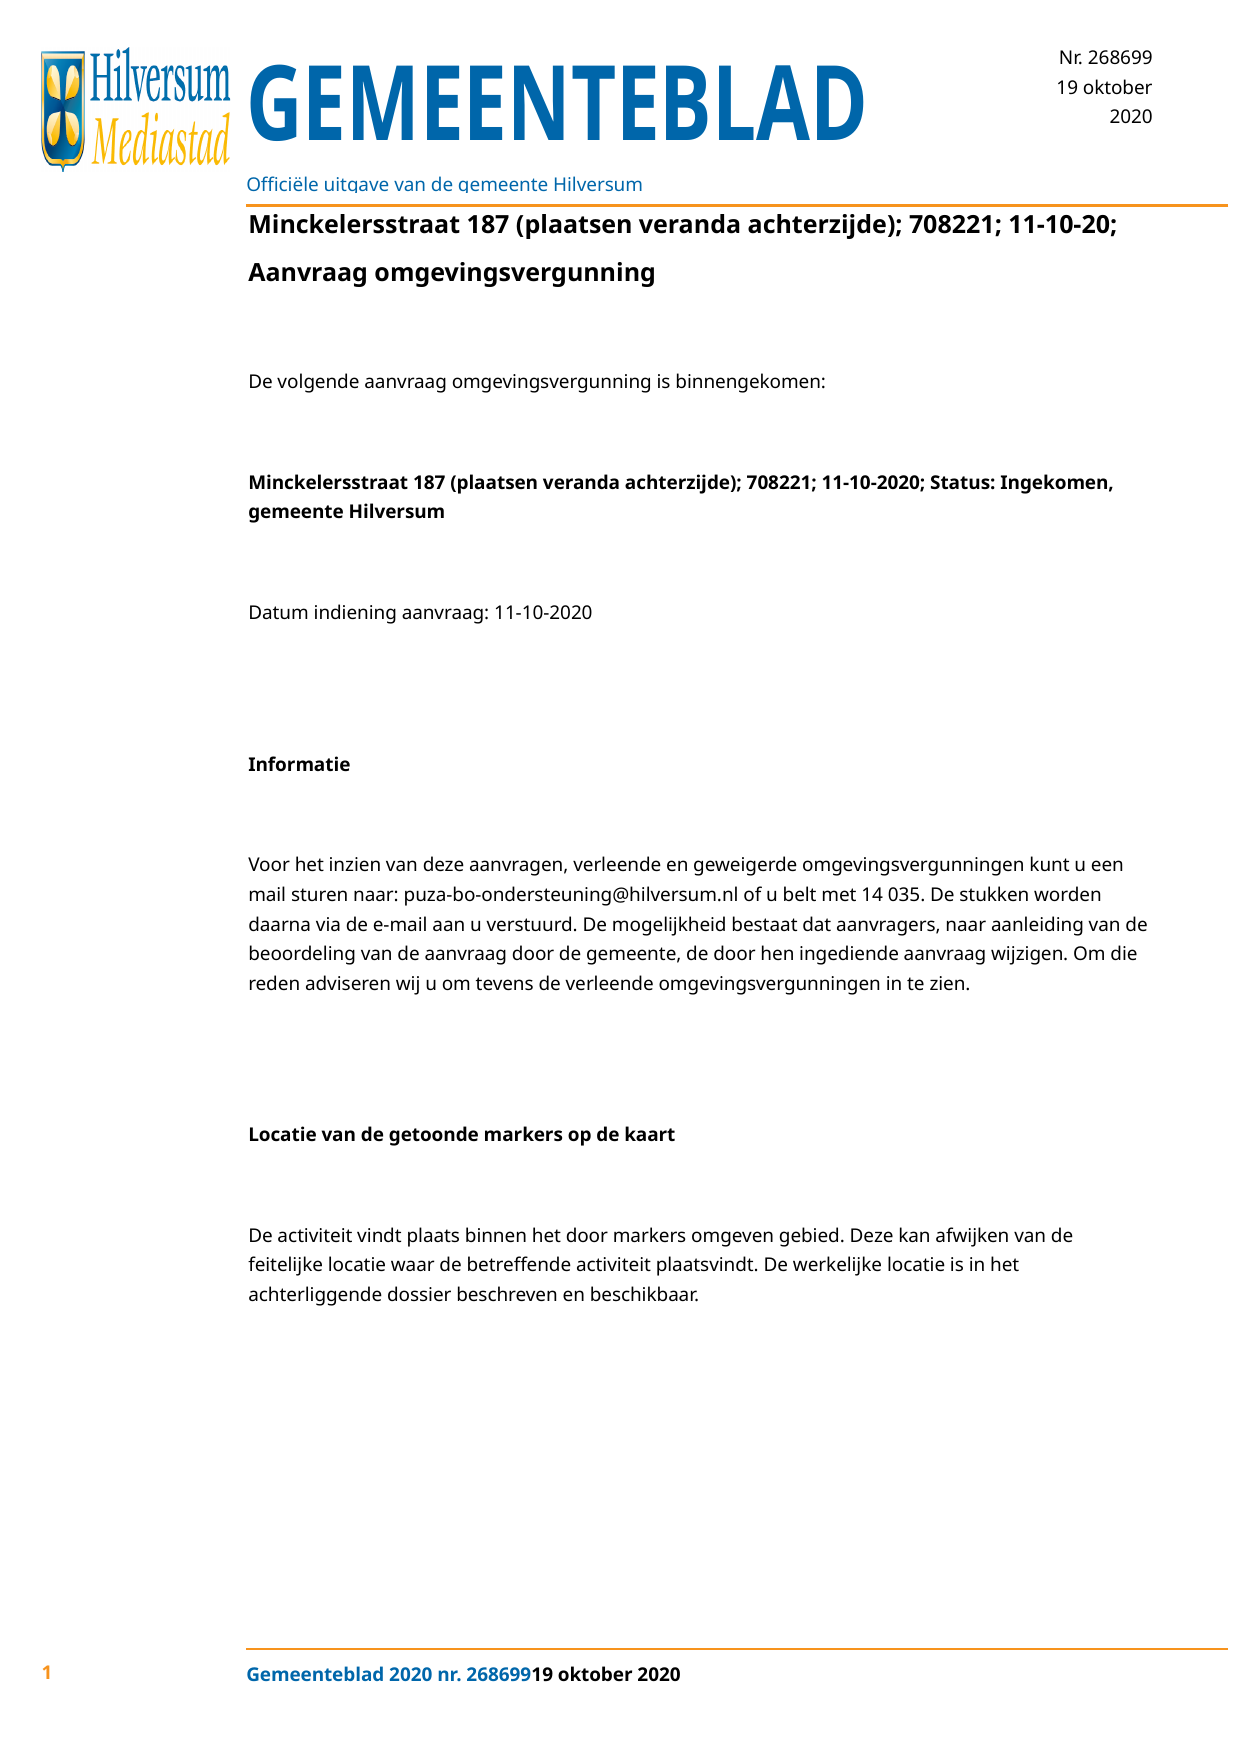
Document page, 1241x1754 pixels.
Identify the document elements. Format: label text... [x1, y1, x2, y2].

text Locatie van de getoonde markers op de kaart [248, 1121, 1152, 1147]
text Minckelersstraat 187 (plaatsen veranda achterzijde); 708221; 11-10-20; Aanvraag omgevingsvergunning [248, 207, 1152, 288]
text De volgende aanvraag omgevingsvergunning is binnengekomen: [248, 368, 1152, 394]
text Datum indiening aanvraag: 11-10-2020 [248, 599, 1152, 625]
picture [41, 47, 231, 172]
text De activiteit vindt plaats binnen het door markers omgeven gebied. Deze kan afwijken van de feitelijke locatie waar de betreffende activiteit plaatsvindt. De werkelijke locatie is in het achterliggende dossier beschreven en beschikbaar. [248, 1222, 1152, 1307]
text Voor het inzien van deze aanvragen, verleende en geweigerde omgevingsvergunningen kunt u een mail sturen naar: puza-bo-ondersteuning@hilversum.nl of u belt met 14 035. De stukken worden daarna via de e-mail aan u verstuurd. De mogelijkheid bestaat dat aanvragers, naar aanleiding van de beoordeling van de aanvraag door de gemeente, de door hen ingediende aanvraag wijzigen. Om die reden adviseren wij u om tevens de verleende omgevingsvergunningen in te zien. [248, 852, 1152, 996]
text Minckelersstraat 187 (plaatsen veranda achterzijde); 708221; 11-10-2020; Status: Ingekomen, gemeente Hilversum [248, 469, 1152, 524]
text Informatie [248, 751, 1152, 777]
